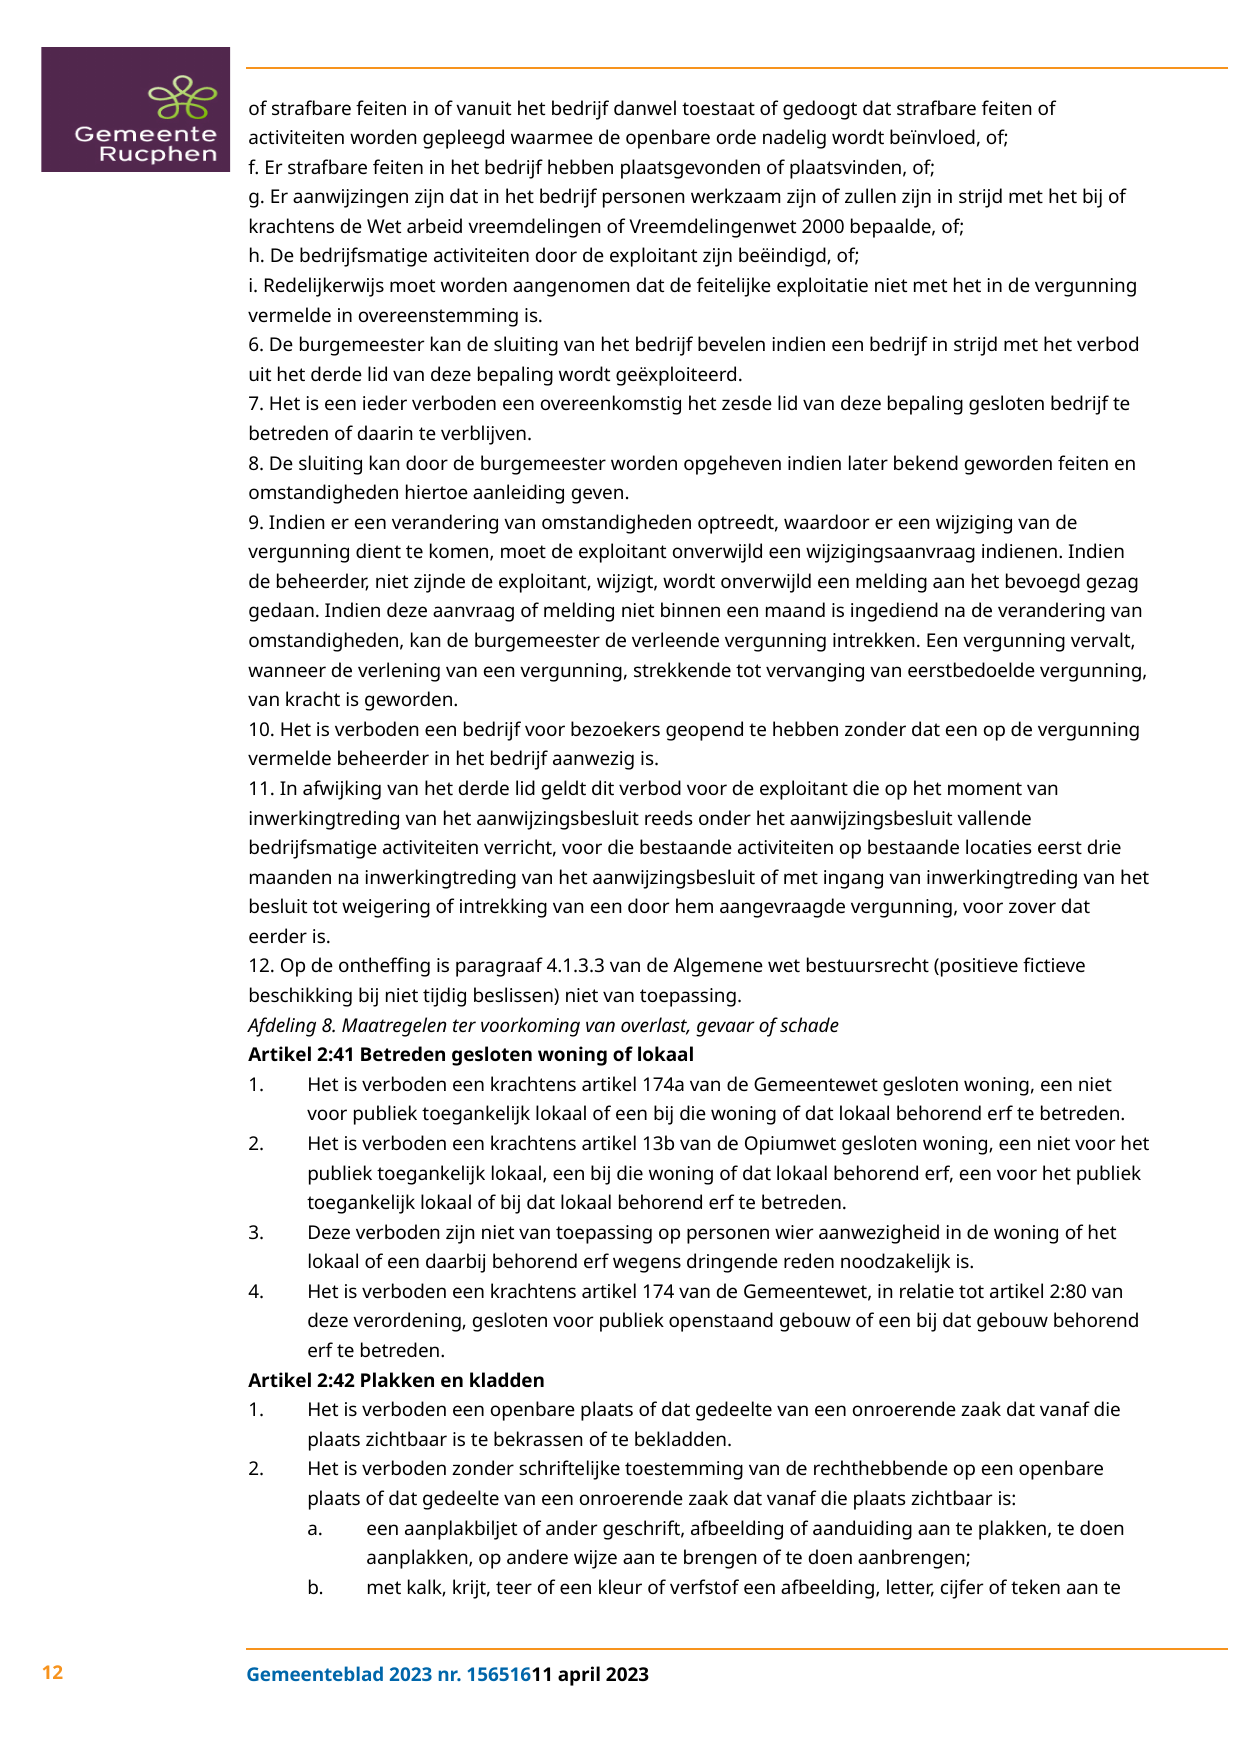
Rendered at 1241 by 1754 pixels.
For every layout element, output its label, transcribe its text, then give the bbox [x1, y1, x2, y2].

list Het is verboden een openbare plaats of dat gedeelte van een onroerende zaak dat vanaf die plaats zichtbaar is te bekrassen of te bekladden. [248, 1396, 1152, 1452]
list Het is verboden een krachtens artikel 174 van de Gemeentewet, in relatie tot artikel 2:80 van deze verordening, gesloten voor publiek openstaand gebouw of een bij dat gebouw behorend erf te betreden. [248, 1278, 1152, 1363]
text g. Er aanwijzingen zijn dat in het bedrijf personen werkzaam zijn of zullen zijn in strijd met het bij of krachtens de Wet arbeid vreemdelingen of Vreemdelingenwet 2000 bepaalde, of; [248, 183, 1152, 239]
text f. Er strafbare feiten in het bedrijf hebben plaatsgevonden of plaatsvinden, of; [248, 154, 1152, 180]
text of strafbare feiten in of vanuit het bedrijf danwel toestaat of gedoogt dat strafbare feiten of activiteiten worden gepleegd waarmee de openbare orde nadelig wordt beïnvloed, of; [248, 95, 1152, 150]
list Deze verboden zijn niet van toepassing op personen wier aanwezigheid in de woning of het lokaal of een daarbij behorend erf wegens dringende reden noodzakelijk is. [248, 1219, 1152, 1274]
text 9. Indien er een verandering van omstandigheden optreedt, waardoor er een wijziging van de vergunning dient te komen, moet de exploitant onverwijld een wijzigingsaanvraag indienen. Indien de beheerder, niet zijnde de exploitant, wijzigt, wordt onverwijld een melding aan het bevoegd gezag gedaan. Indien deze aanvraag of melding niet binnen een maand is ingediend na de verandering van omstandigheden, kan de burgemeester de verleende vergunning intrekken. Een vergunning vervalt, wanneer de verlening van een vergunning, strekkende tot vervanging van eerstbedoelde vergunning, van kracht is geworden. [248, 509, 1152, 712]
text 8. De sluiting kan door de burgemeester worden opgeheven indien later bekend geworden feiten en omstandigheden hiertoe aanleiding geven. [248, 450, 1152, 505]
list Het is verboden zonder schriftelijke toestemming van de rechthebbende op een openbare plaats of dat gedeelte van een onroerende zaak dat vanaf die plaats zichtbaar is: [248, 1456, 1152, 1511]
list met kalk, krijt, teer of een kleur of verfstof een afbeelding, letter, cijfer of teken aan te [307, 1574, 1152, 1600]
list een aanplakbiljet of ander geschrift, afbeelding of aanduiding aan te plakken, te doen aanplakken, op andere wijze aan te brengen of te doen aanbrengen; [307, 1515, 1152, 1570]
text 6. De burgemeester kan de sluiting van het bedrijf bevelen indien een bedrijf in strijd met het verbod uit het derde lid van deze bepaling wordt geëxploiteerd. [248, 331, 1152, 387]
text 12. Op de ontheffing is paragraaf 4.1.3.3 van de Algemene wet bestuursrecht (positieve fictieve beschikking bij niet tijdig beslissen) niet van toepassing. [248, 953, 1152, 1008]
text 7. Het is een ieder verboden een overeenkomstig het zesde lid van deze bepaling gesloten bedrijf te betreden of daarin te verblijven. [248, 391, 1152, 446]
text Artikel 2:41 Betreden gesloten woning of lokaal [248, 1041, 1152, 1067]
list Het is verboden een krachtens artikel 174a van de Gemeentewet gesloten woning, een niet voor publiek toegankelijk lokaal of een bij die woning of dat lokaal behorend erf te betreden. [248, 1071, 1152, 1126]
text Artikel 2:42 Plakken en kladden [248, 1367, 1152, 1393]
text i. Redelijkerwijs moet worden aangenomen dat de feitelijke exploitatie niet met het in de vergunning vermelde in overeenstemming is. [248, 272, 1152, 328]
picture [41, 47, 231, 172]
text h. De bedrijfsmatige activiteiten door de exploitant zijn beëindigd, of; [248, 243, 1152, 268]
list Het is verboden een krachtens artikel 13b van de Opiumwet gesloten woning, een niet voor het publiek toegankelijk lokaal, een bij die woning of dat lokaal behorend erf, een voor het publiek toegankelijk lokaal of bij dat lokaal behorend erf te betreden. [248, 1130, 1152, 1215]
text 11. In afwijking van het derde lid geldt dit verbod voor de exploitant die op het moment van inwerkingtreding van het aanwijzingsbesluit reeds onder het aanwijzingsbesluit vallende bedrijfsmatige activiteiten verricht, voor die bestaande activiteiten op bestaande locaties eerst drie maanden na inwerkingtreding van het aanwijzingsbesluit of met ingang van inwerkingtreding van het besluit tot weigering of intrekking van een door hem aangevraagde vergunning, voor zover dat eerder is. [248, 775, 1152, 949]
text 10. Het is verboden een bedrijf voor bezoekers geopend te hebben zonder dat een op de vergunning vermelde beheerder in het bedrijf aanwezig is. [248, 716, 1152, 771]
text Afdeling 8. Maatregelen ter voorkoming van overlast, gevaar of schade [248, 1012, 1152, 1038]
